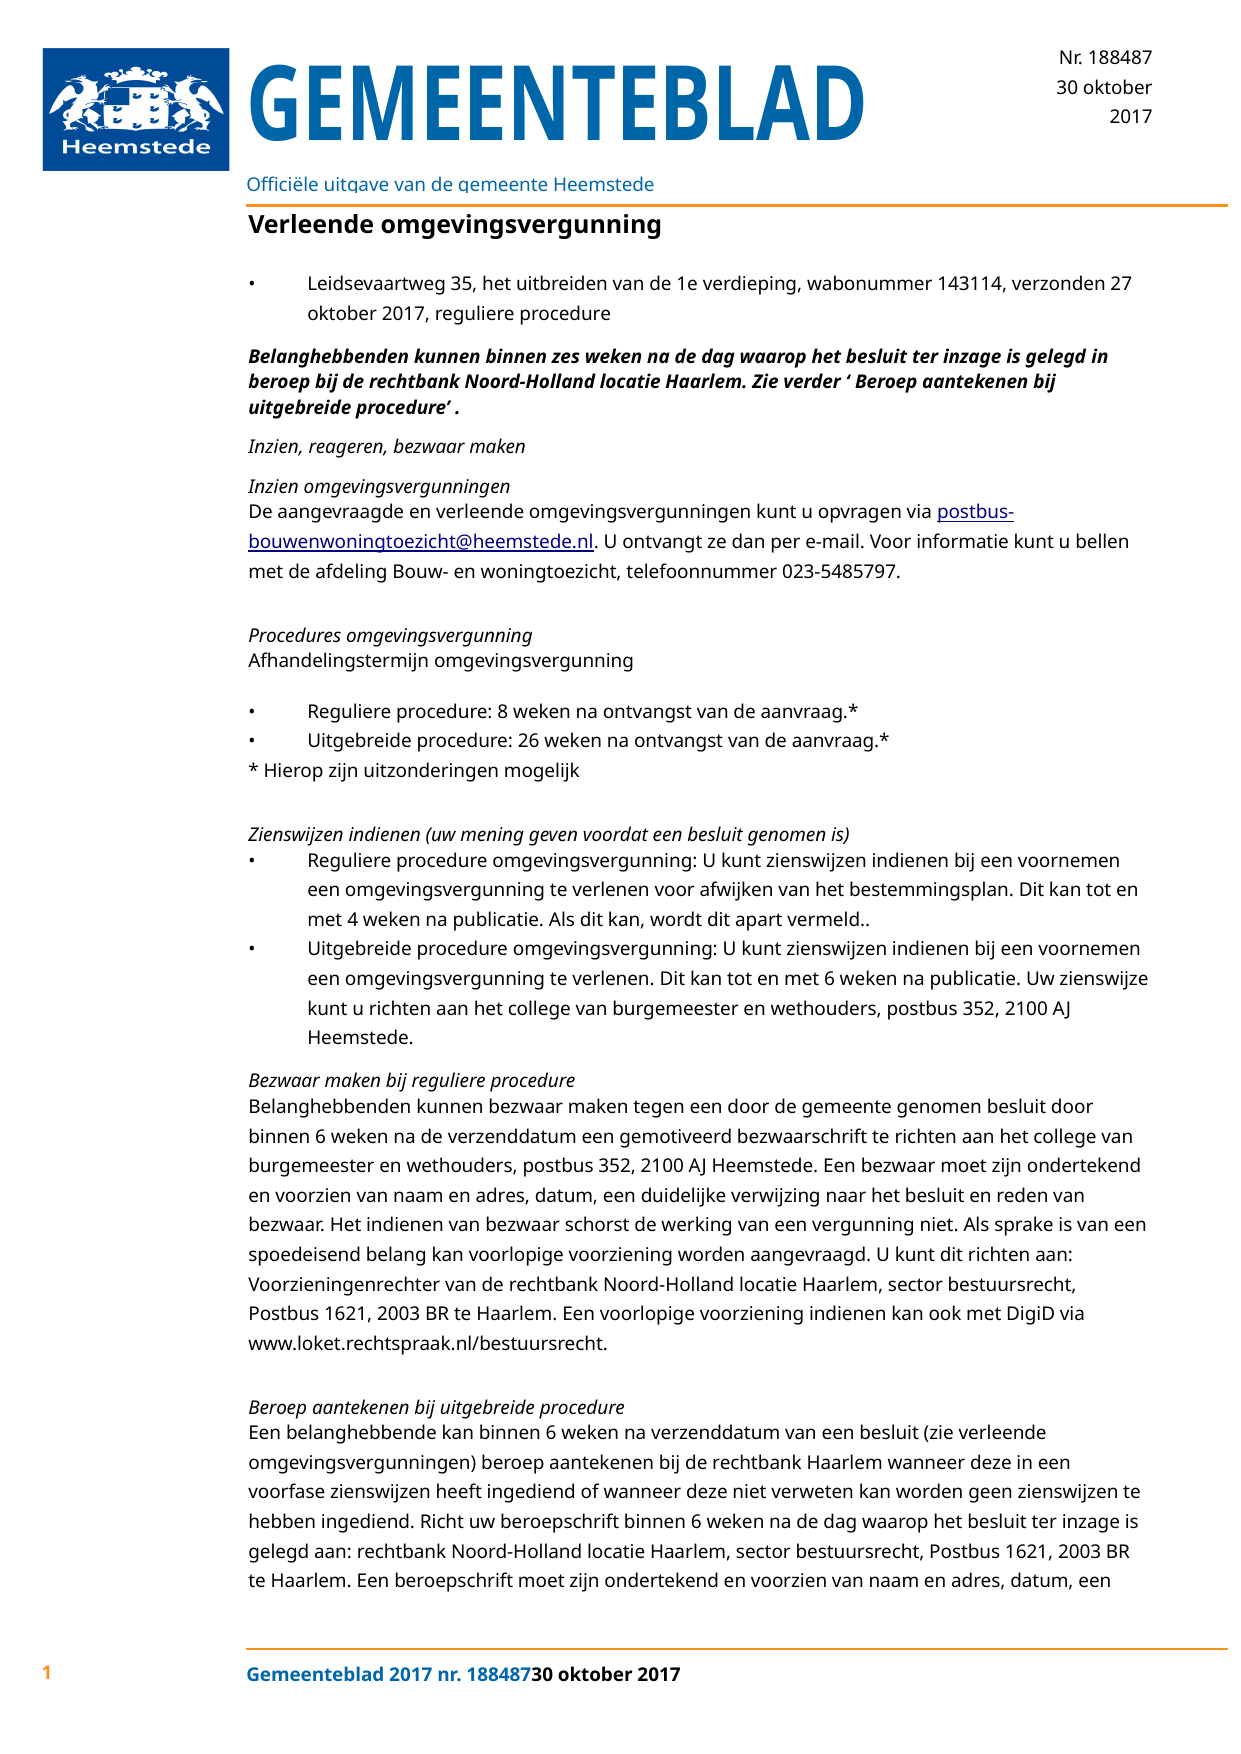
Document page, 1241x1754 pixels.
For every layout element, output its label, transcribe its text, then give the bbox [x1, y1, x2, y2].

list Reguliere procedure omgevingsvergunning: U kunt zienswijzen indienen bij een voornemen een omgevingsvergunning te verlenen voor afwijken van het bestemmingsplan. Dit kan tot en met 4 weken na publicatie. Als dit kan, wordt dit apart vermeld.. [248, 847, 1152, 932]
list Reguliere procedure: 8 weken na ontvangst van de aanvraag.* [248, 698, 1152, 724]
text Zienswijzen indienen (uw mening geven voordat een besluit genomen is) [248, 821, 1152, 847]
text Afhandelingstermijn omgevingsvergunning [248, 648, 1152, 673]
text Verleende omgevingsvergunning [248, 207, 1152, 241]
text * Hierop zijn uitzonderingen mogelijk [248, 757, 1152, 783]
text Inzien, reageren, bezwaar maken [248, 434, 1152, 459]
text Inzien omgevingsvergunningen [248, 473, 1152, 499]
list Leidsevaartweg 35, het uitbreiden van de 1e verdieping, wabonummer 143114, verzonden 27 oktober 2017, reguliere procedure [248, 270, 1152, 326]
text Belanghebbenden kunnen bezwaar maken tegen een door de gemeente genomen besluit door binnen 6 weken na de verzenddatum een gemotiveerd bezwaarschrift te richten aan het college van burgemeester en wethouders, postbus 352, 2100 AJ Heemstede. Een bezwaar moet zijn ondertekend en voorzien van naam en adres, datum, een duidelijke verwijzing naar het besluit en reden van bezwaar. Het indienen van bezwaar schorst de werking van een vergunning niet. Als sprake is van een spoedeisend belang kan voorlopige voorziening worden aangevraagd. U kunt dit richten aan: Voorzieningenrechter van de rechtbank Noord-Holland locatie Haarlem, sector bestuursrecht, Postbus 1621, 2003 BR te Haarlem. Een voorlopige voorziening indienen kan ook met DigiD via www.loket.rechtspraak.nl/bestuursrecht. [248, 1093, 1152, 1356]
text Belanghebbenden kunnen binnen zes weken na de dag waarop het besluit ter inzage is gelegd in beroep bij de rechtbank Noord-Holland locatie Haarlem. Zie verder ‘ Beroep aantekenen bij uitgebreide procedure’ . [248, 343, 1152, 420]
list Uitgebreide procedure: 26 weken na ontvangst van de aanvraag.* [248, 728, 1152, 753]
text Procedures omgevingsvergunning [248, 622, 1152, 648]
text Bezwaar maken bij reguliere procedure [248, 1067, 1152, 1093]
picture [41, 47, 231, 172]
list Uitgebreide procedure omgevingsvergunning: U kunt zienswijzen indienen bij een voornemen een omgevingsvergunning te verlenen. Dit kan tot en met 6 weken na publicatie. Uw zienswijze kunt u richten aan het college van burgemeester en wethouders, postbus 352, 2100 AJ Heemstede. [248, 936, 1152, 1050]
text Beroep aantekenen bij uitgebreide procedure [248, 1394, 1152, 1419]
text Een belanghebbende kan binnen 6 weken na verzenddatum van een besluit (zie verleende omgevingsvergunningen) beroep aantekenen bij de rechtbank Haarlem wanneer deze in een voorfase zienswijzen heeft ingediend of wanneer deze niet verweten kan worden geen zienswijzen te hebben ingediend. Richt uw beroepschrift binnen 6 weken na de dag waarop het besluit ter inzage is gelegd aan: rechtbank Noord-Holland locatie Haarlem, sector bestuursrecht, Postbus 1621, 2003 BR te Haarlem. Een beroepschrift moet zijn ondertekend en voorzien van naam en adres, datum, een [248, 1419, 1152, 1593]
text De aangevraagde en verleende omgevingsvergunningen kunt u opvragen via postbus-bouwenwoningtoezicht@heemstede.nl. U ontvangt ze dan per e-mail. Voor informatie kunt u bellen met de afdeling Bouw- en woningtoezicht, telefoonnummer 023-5485797. [248, 499, 1152, 584]
